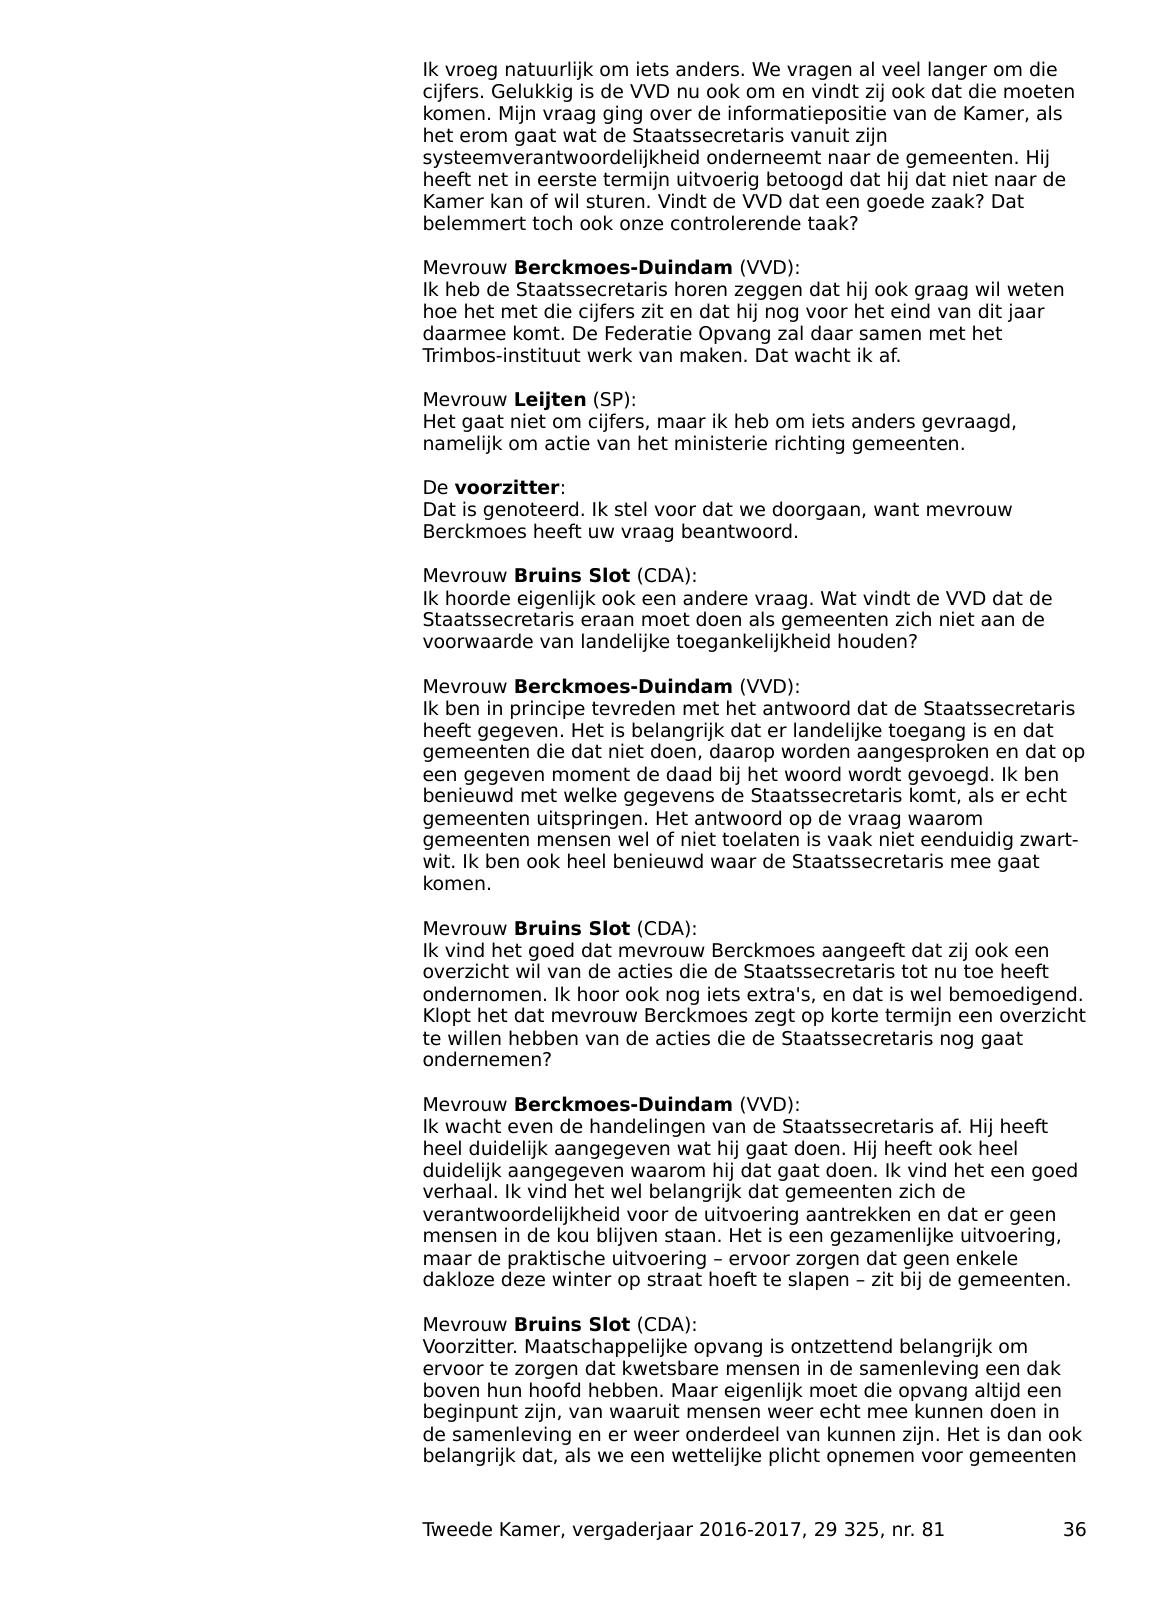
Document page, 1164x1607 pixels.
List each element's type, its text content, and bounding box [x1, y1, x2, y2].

text Ik ben in principe tevreden met het antwoord dat de Staatssecretaris heeft gegeven. Het is belangrijk dat er landelijke toegang is en dat gemeenten die dat niet doen, daarop worden aangesproken en dat op een gegeven moment de daad bij het woord wordt gevoegd. Ik ben benieuwd met welke gegevens de Staatssecretaris komt, als er echt gemeenten uitspringen. Het antwoord op de vraag waarom gemeenten mensen wel of niet toelaten is vaak niet eenduidig zwart-wit. Ik ben ook heel benieuwd waar de Staatssecretaris mee gaat komen. [422, 697, 1087, 895]
text Mevrouw Berckmoes-Duindam (VVD): [422, 1093, 1087, 1116]
text Mevrouw Bruins Slot (CDA): [422, 1313, 1087, 1336]
text Ik heb de Staatssecretaris horen zeggen dat hij ook graag wil weten hoe het met die cijfers zit en dat hij nog voor het eind van dit jaar daarmee komt. De Federatie Opvang zal daar samen met het Trimbos-instituut werk van maken. Dat wacht ik af. [422, 279, 1087, 367]
text Mevrouw Bruins Slot (CDA): [422, 917, 1087, 939]
text Ik hoorde eigenlijk ook een andere vraag. Wat vindt de VVD dat de Staatssecretaris eraan moet doen als gemeenten zich niet aan de voorwaarde van landelijke toegankelijkheid houden? [422, 587, 1087, 653]
text Ik vind het goed dat mevrouw Berckmoes aangeeft dat zij ook een overzicht wil van de acties die de Staatssecretaris tot nu toe heeft ondernomen. Ik hoor ook nog iets extra's, en dat is wel bemoedigend. Klopt het dat mevrouw Berckmoes zegt op korte termijn een overzicht te willen hebben van de acties die de Staatssecretaris nog gaat ondernemen? [422, 939, 1087, 1071]
text Mevrouw Leijten (SP): [422, 389, 1087, 411]
text Dat is genoteerd. Ik stel voor dat we doorgaan, want mevrouw Berckmoes heeft uw vraag beantwoord. [422, 499, 1087, 543]
text Mevrouw Berckmoes-Duindam (VVD): [422, 257, 1087, 279]
text Het gaat niet om cijfers, maar ik heb om iets anders gevraagd, namelijk om actie van het ministerie richting gemeenten. [422, 411, 1087, 455]
text De voorzitter: [422, 477, 1087, 499]
text Mevrouw Berckmoes-Duindam (VVD): [422, 676, 1087, 697]
text Mevrouw Bruins Slot (CDA): [422, 565, 1087, 587]
text Voorzitter. Maatschappelijke opvang is ontzettend belangrijk om ervoor te zorgen dat kwetsbare mensen in de samenleving een dak boven hun hoofd hebben. Maar eigenlijk moet die opvang altijd een beginpunt zijn, van waaruit mensen weer echt mee kunnen doen in de samenleving en er weer onderdeel van kunnen zijn. Het is dan ook belangrijk dat, als we een wettelijke plicht opnemen voor gemeenten [422, 1336, 1087, 1467]
text Ik wacht even de handelingen van de Staatssecretaris af. Hij heeft heel duidelijk aangegeven wat hij gaat doen. Hij heeft ook heel duidelijk aangegeven waarom hij dat gaat doen. Ik vind het een goed verhaal. Ik vind het wel belangrijk dat gemeenten zich de verantwoordelijkheid voor de uitvoering aantrekken en dat er geen mensen in de kou blijven staan. Het is een gezamenlijke uitvoering, maar de praktische uitvoering – ervoor zorgen dat geen enkele dakloze deze winter op straat hoeft te slapen – zit bij de gemeenten. [422, 1116, 1087, 1291]
text Ik vroeg natuurlijk om iets anders. We vragen al veel langer om die cijfers. Gelukkig is de VVD nu ook om en vindt zij ook dat die moeten komen. Mijn vraag ging over de informatiepositie van de Kamer, als het erom gaat wat de Staatssecretaris vanuit zijn systeemverantwoordelijkheid onderneemt naar de gemeenten. Hij heeft net in eerste termijn uitvoerig betoogd dat hij dat niet naar de Kamer kan of wil sturen. Vindt de VVD dat een goede zaak? Dat belemmert toch ook onze controlerende taak? [422, 59, 1087, 235]
